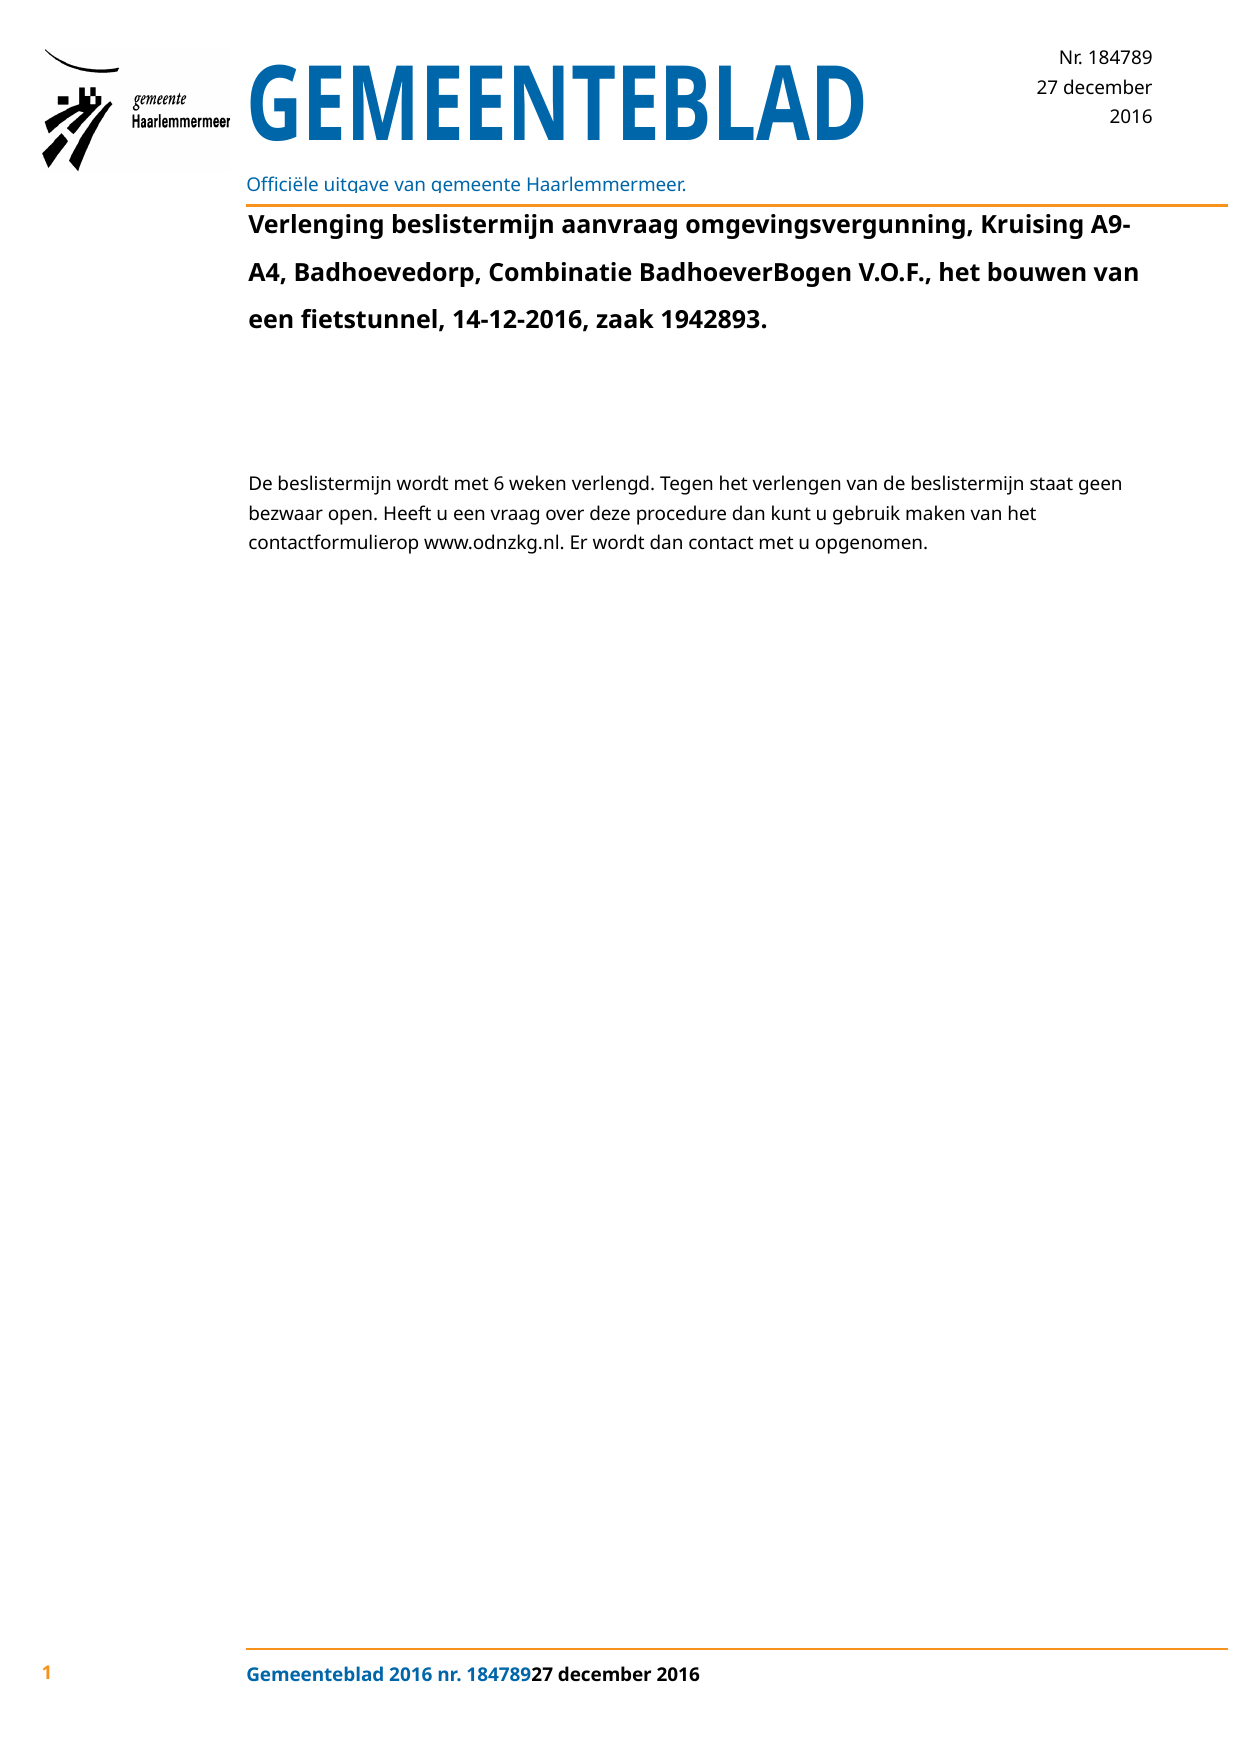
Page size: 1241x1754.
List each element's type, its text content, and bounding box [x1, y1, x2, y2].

text De beslistermijn wordt met 6 weken verlengd. Tegen het verlengen van de beslistermijn staat geen bezwaar open. Heeft u een vraag over deze procedure dan kunt u gebruik maken van het contactformulierop www.odnzkg.nl. Er wordt dan contact met u opgenomen. [248, 470, 1152, 555]
text Verlenging beslistermijn aanvraag omgevingsvergunning, Kruising A9-A4, Badhoevedorp, Combinatie BadhoeverBogen V.O.F., het bouwen van een fietstunnel, 14-12-2016, zaak 1942893. [248, 207, 1152, 336]
picture [41, 47, 231, 172]
